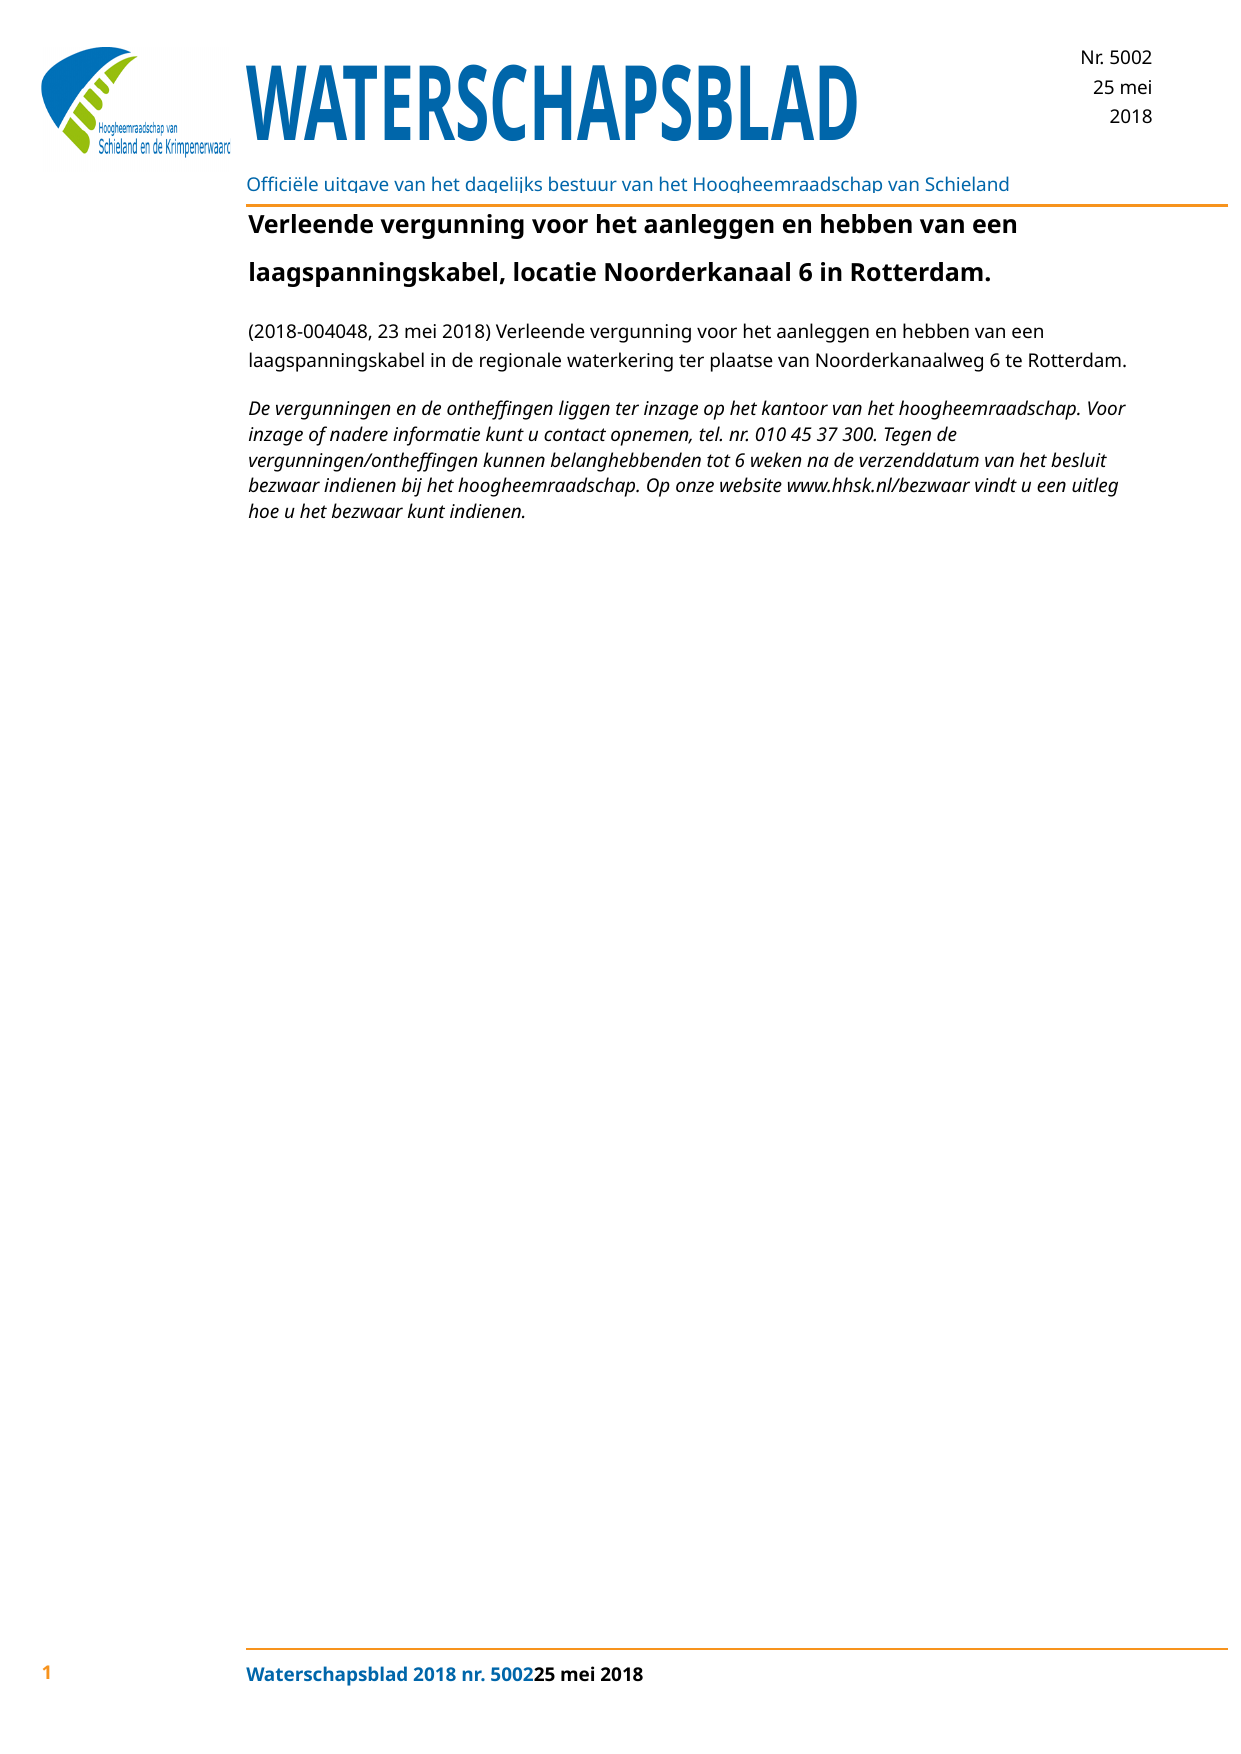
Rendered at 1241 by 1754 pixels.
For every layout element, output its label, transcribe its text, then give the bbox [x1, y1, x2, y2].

text Verleende vergunning voor het aanleggen en hebben van een laagspanningskabel, locatie Noorderkanaal 6 in Rotterdam. [248, 207, 1152, 288]
text De vergunningen en de ontheffingen liggen ter inzage op het kantoor van het hoogheemraadschap. Voor inzage of nadere informatie kunt u contact opnemen, tel. nr. 010 45 37 300. Tegen de vergunningen/ontheffingen kunnen belanghebbenden tot 6 weken na de verzenddatum van het besluit bezwaar indienen bij het hoogheemraadschap. Op onze website www.hhsk.nl/bezwaar vindt u een uitleg hoe u het bezwaar kunt indienen. [248, 395, 1152, 524]
picture [41, 47, 231, 172]
text (2018-004048, 23 mei 2018) Verleende vergunning voor het aanleggen en hebben van een laagspanningskabel in de regionale waterkering ter plaatse van Noorderkanaalweg 6 te Rotterdam. [248, 318, 1152, 373]
